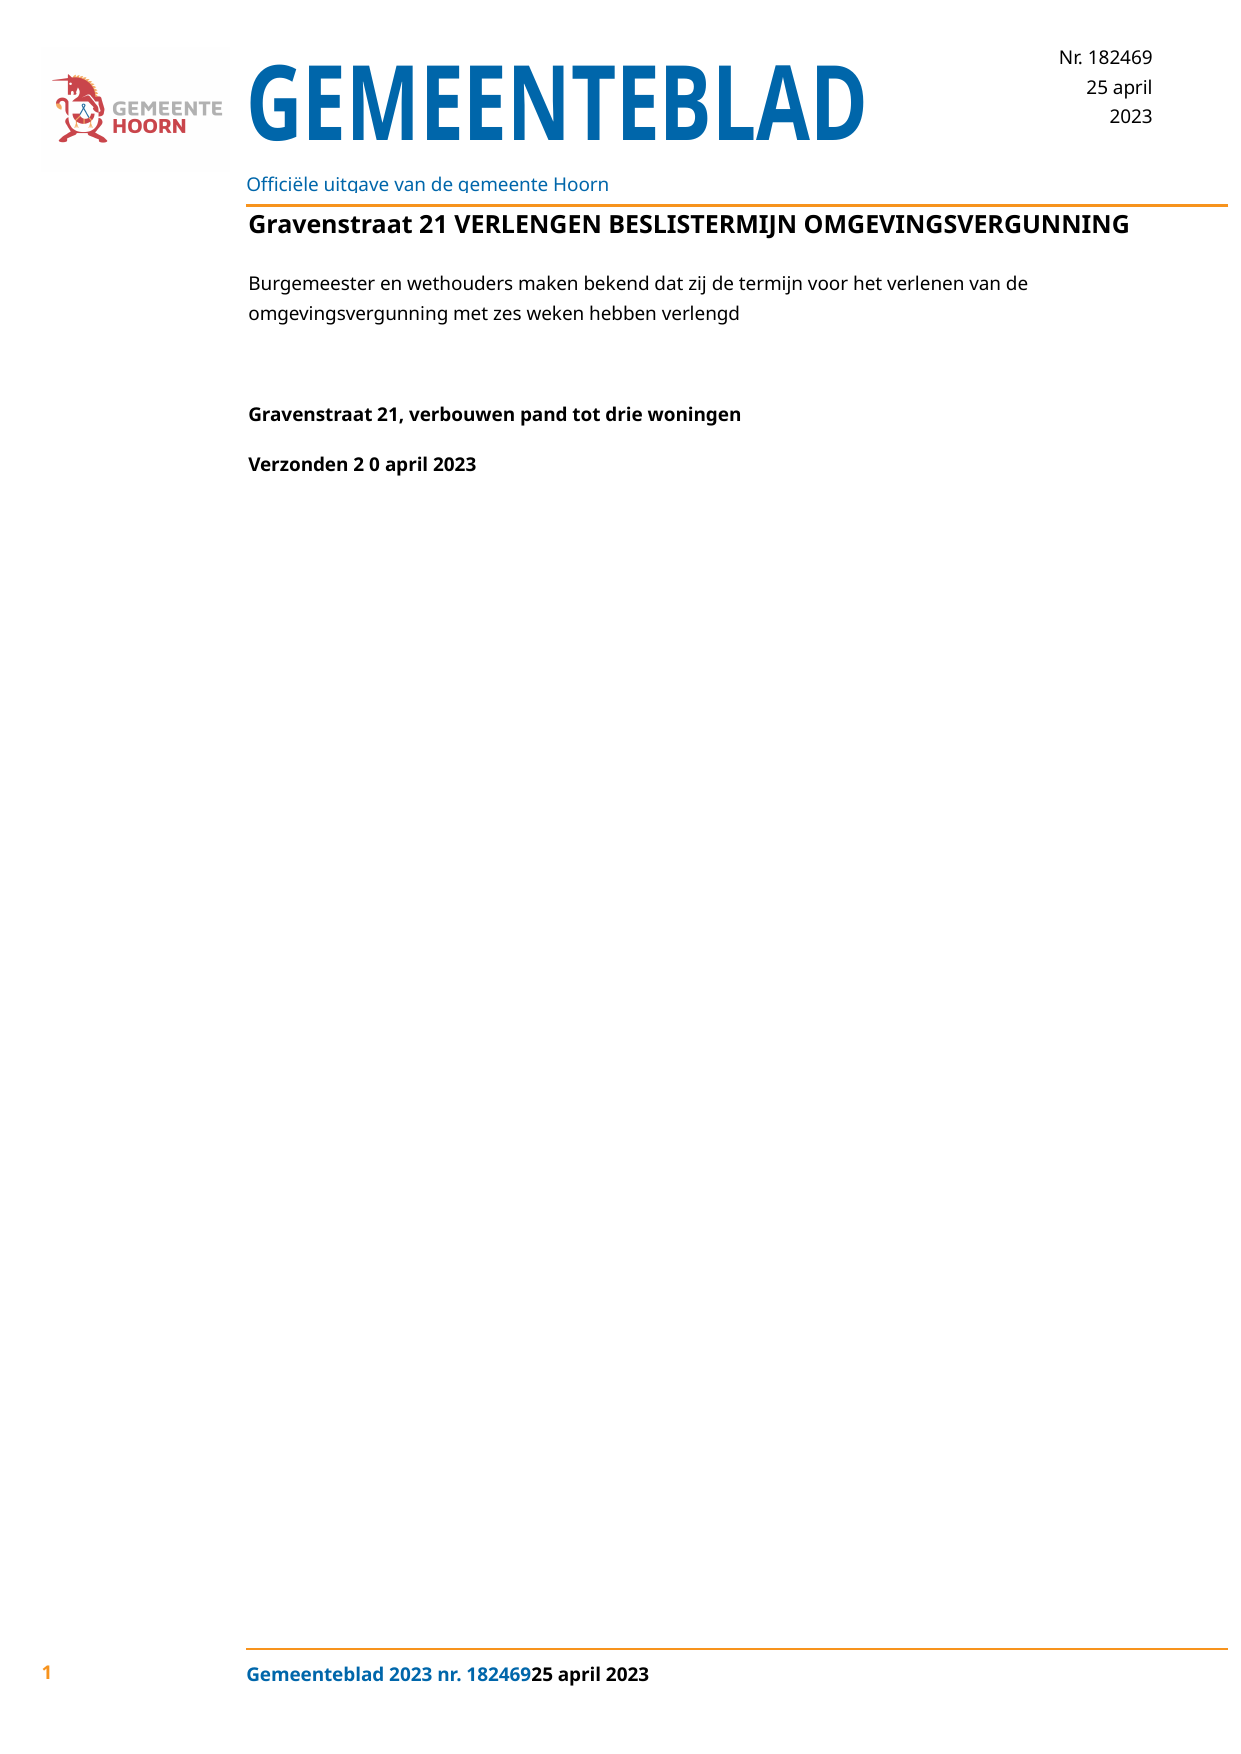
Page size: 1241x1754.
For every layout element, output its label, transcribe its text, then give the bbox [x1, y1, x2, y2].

text Gravenstraat 21, verbouwen pand tot drie woningen [248, 401, 1152, 426]
text Verzonden 2 0 april 2023 [248, 451, 1152, 477]
picture [41, 47, 231, 172]
text Burgemeester en wethouders maken bekend dat zij de termijn voor het verlenen van de omgevingsvergunning met zes weken hebben verlengd [248, 270, 1152, 326]
text Gravenstraat 21 VERLENGEN BESLISTERMIJN OMGEVINGSVERGUNNING [248, 207, 1152, 241]
